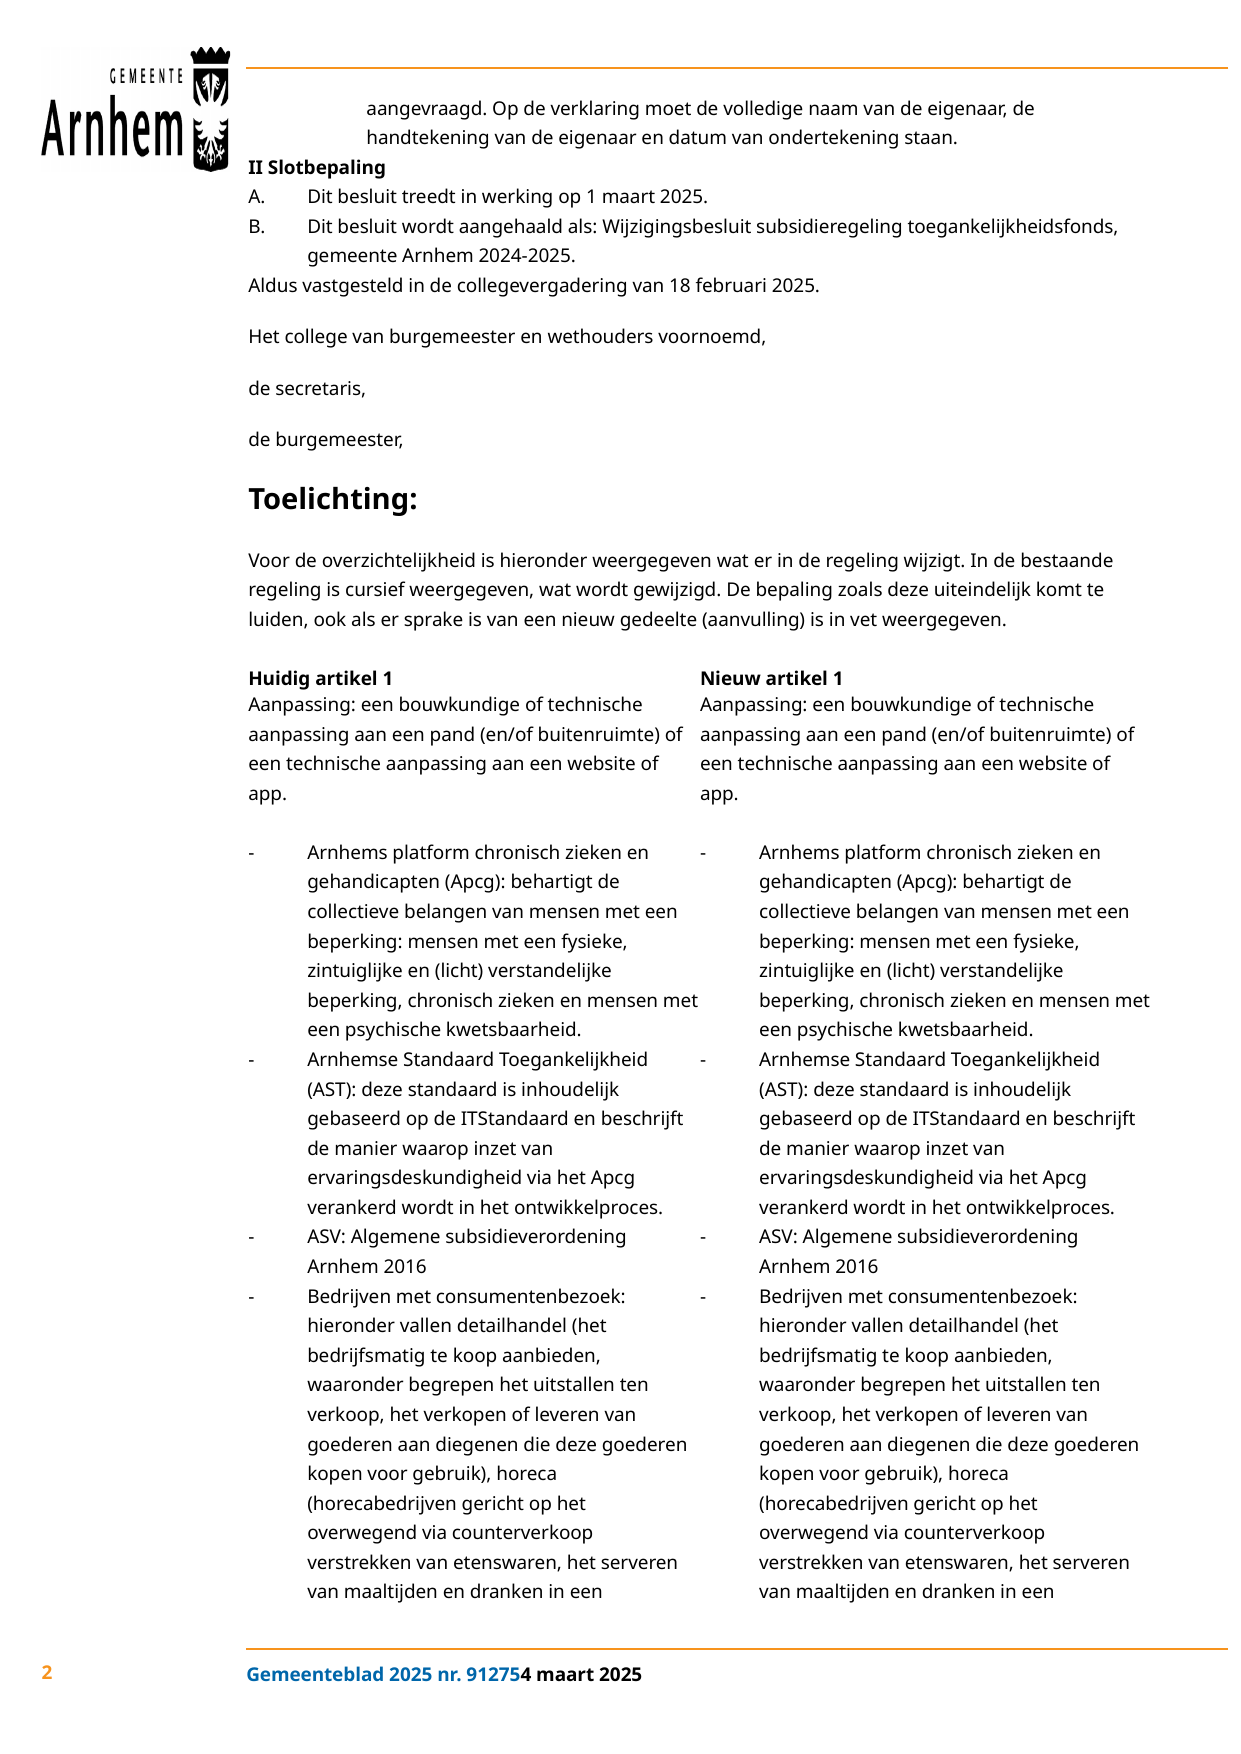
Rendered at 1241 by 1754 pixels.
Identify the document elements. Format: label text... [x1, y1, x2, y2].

list aangevraagd. Op de verklaring moet de volledige naam van de eigenaar, de handtekening van de eigenaar en datum van ondertekening staan. [307, 95, 1152, 150]
list Dit besluit wordt aangehaald als: Wijzigingsbesluit subsidieregeling toegankelijkheidsfonds, gemeente Arnhem 2024-2025. [248, 213, 1152, 268]
text Voor de overzichtelijkheid is hieronder weergegeven wat er in de regeling wijzigt. In de bestaande regeling is cursief weergegeven, wat wordt gewijzigd. De bepaling zoals deze uiteindelijk komt te luiden, ook als er sprake is van een nieuw gedeelte (aanvulling) is in vet weergegeven. [248, 547, 1152, 632]
text Aldus vastgesteld in de collegevergadering van 18 februari 2025. [248, 272, 1152, 298]
table_cell Aanpassing: een bouwkundige of technische aanpassing aan een pand (en/of buitenruimte) of een technische aanpassing aan een website of app. Arnhems platform chronisch zieken en gehandicapten (Apcg): behartigt de collectieve belangen van mensen met een beperking: mensen met een fysieke, zintuiglijke en (licht) verstandelijke beperking, chronisch zieken en mensen met een psychische kwetsbaarheid. Arnhemse Standaard Toegankelijkheid (AST): deze standaard is inhoudelijk gebaseerd op de ITStandaard en beschrijft de manier waarop inzet van ervaringsdeskundigheid via het Apcg verankerd wordt in het ontwikkelproces. ASV: Algemene subsidieverordening Arnhem 2016 Bedrijven met consumentenbezoek: hieronder vallen detailhandel (het bedrijfsmatig te koop aanbieden, waaronder begrepen het uitstallen ten verkoop, het verkopen of leveren van goederen aan diegenen die deze goederen kopen voor gebruik), horeca (horecabedrijven gericht op het overwegend via counterverkoop verstrekken van etenswaren, het serveren van maaltijden en dranken in een [248, 691, 700, 1604]
table_header Huidig artikel 1 [248, 665, 700, 691]
list Dit besluit treedt in werking op 1 maart 2025. [248, 183, 1152, 209]
text de burgemeester, [248, 427, 1152, 452]
text Het college van burgemeester en wethouders voornoemd, [248, 324, 1152, 349]
text de secretaris, [248, 375, 1152, 401]
text Toelichting: [248, 478, 1152, 518]
table_cell Aanpassing: een bouwkundige of technische aanpassing aan een pand (en/of buitenruimte) of een technische aanpassing aan een website of app. Arnhems platform chronisch zieken en gehandicapten (Apcg): behartigt de collectieve belangen van mensen met een beperking: mensen met een fysieke, zintuiglijke en (licht) verstandelijke beperking, chronisch zieken en mensen met een psychische kwetsbaarheid. Arnhemse Standaard Toegankelijkheid (AST): deze standaard is inhoudelijk gebaseerd op de ITStandaard en beschrijft de manier waarop inzet van ervaringsdeskundigheid via het Apcg verankerd wordt in het ontwikkelproces. ASV: Algemene subsidieverordening Arnhem 2016 Bedrijven met consumentenbezoek: hieronder vallen detailhandel (het bedrijfsmatig te koop aanbieden, waaronder begrepen het uitstallen ten verkoop, het verkopen of leveren van goederen aan diegenen die deze goederen kopen voor gebruik), horeca (horecabedrijven gericht op het overwegend via counterverkoop verstrekken van etenswaren, het serveren van maaltijden en dranken in een [700, 691, 1152, 1604]
picture [41, 47, 231, 172]
table_header Nieuw artikel 1 [700, 665, 1152, 691]
text II Slotbepaling [248, 154, 1152, 180]
